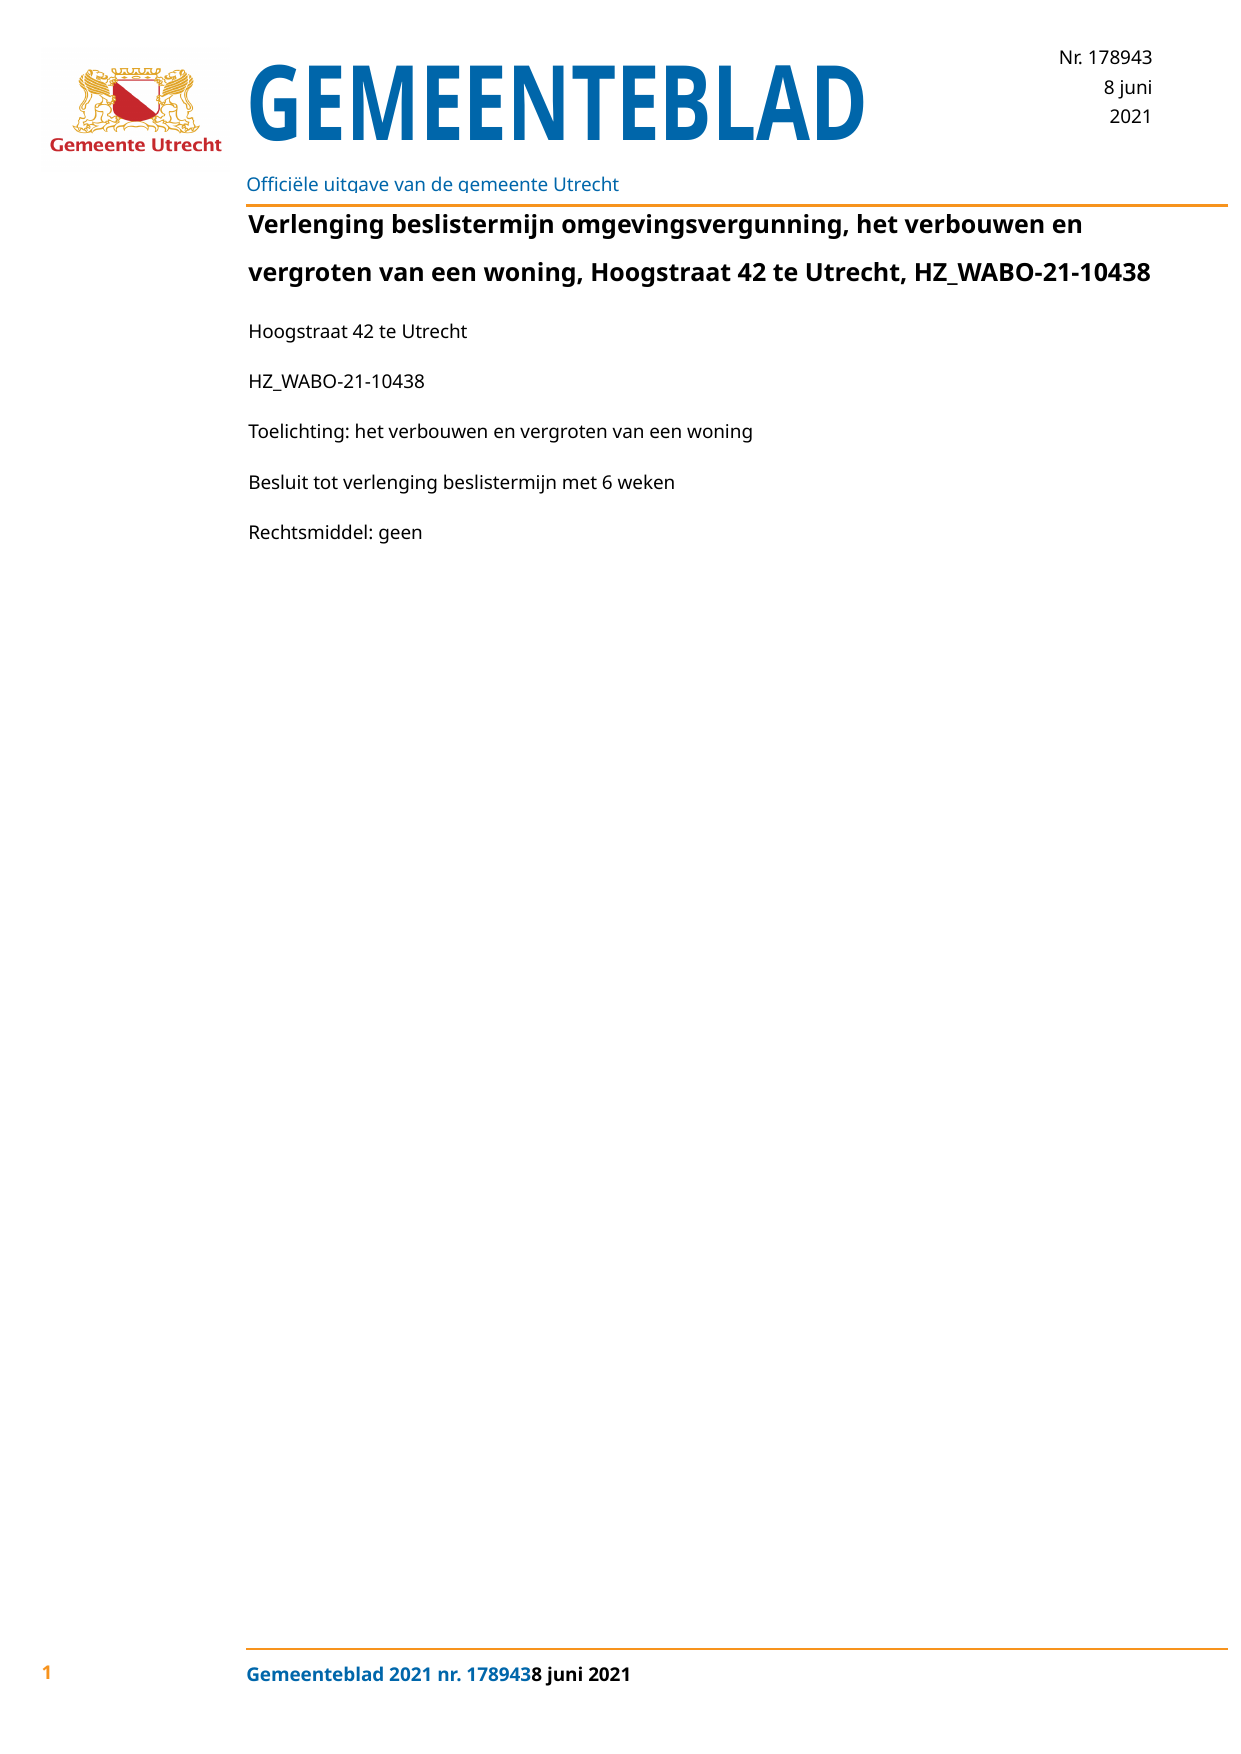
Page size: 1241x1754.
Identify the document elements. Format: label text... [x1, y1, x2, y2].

text HZ_WABO-21-10438 [248, 368, 1152, 394]
picture [41, 47, 231, 172]
text Rechtsmiddel: geen [248, 519, 1152, 545]
text Besluit tot verlenging beslistermijn met 6 weken [248, 469, 1152, 495]
text Verlenging beslistermijn omgevingsvergunning, het verbouwen en vergroten van een woning, Hoogstraat 42 te Utrecht, HZ_WABO-21-10438 [248, 207, 1152, 288]
text Hoogstraat 42 te Utrecht [248, 318, 1152, 344]
text Toelichting: het verbouwen en vergroten van een woning [248, 419, 1152, 444]
